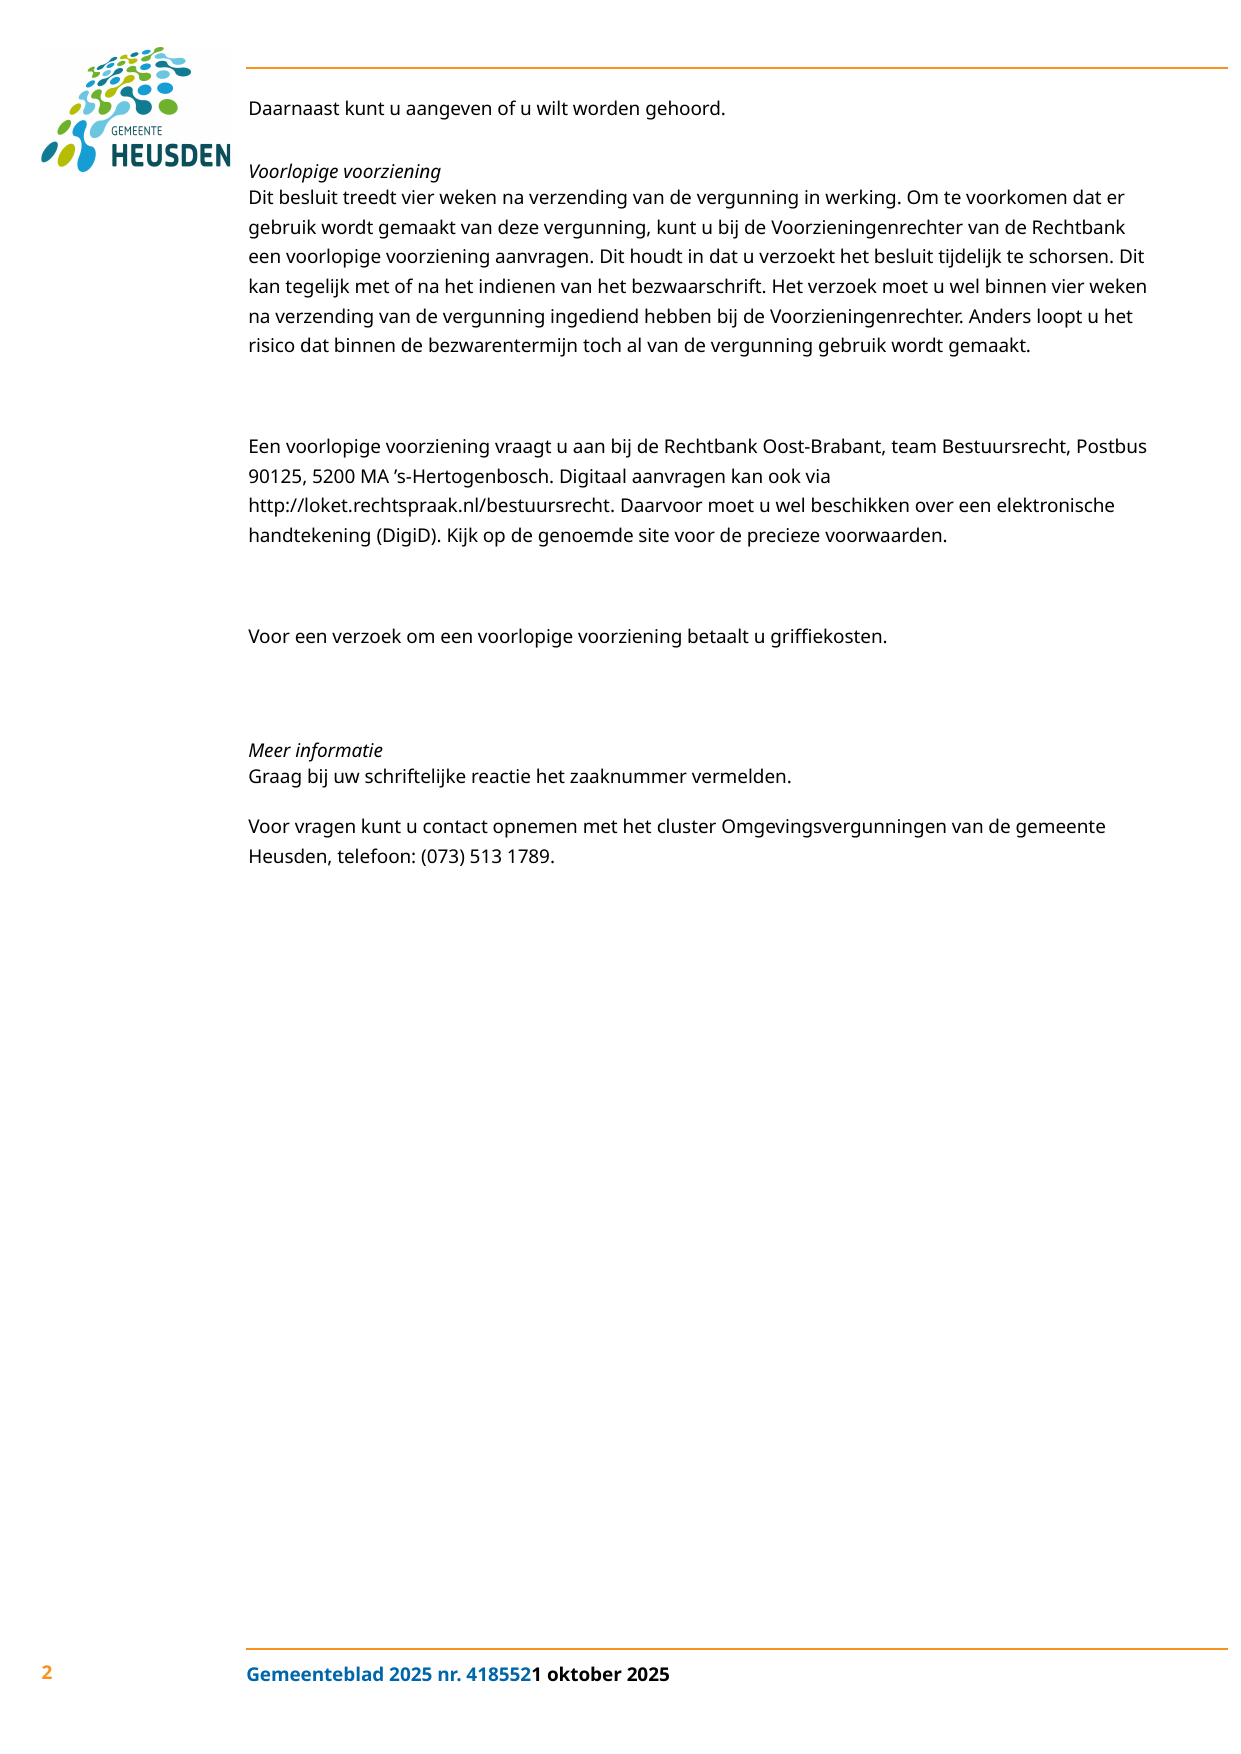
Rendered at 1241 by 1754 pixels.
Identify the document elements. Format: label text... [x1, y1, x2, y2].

text Daarnaast kunt u aangeven of u wilt worden gehoord. [248, 95, 1152, 121]
text Voor een verzoek om een voorlopige voorziening betaalt u griffiekosten. [248, 623, 1152, 648]
text Voorlopige voorziening [248, 159, 1152, 184]
text Meer informatie [248, 737, 1152, 763]
text Graag bij uw schriftelijke reactie het zaaknummer vermelden. [248, 763, 1152, 789]
text Een voorlopige voorziening vraagt u aan bij de Rechtbank Oost-Brabant, team Bestuursrecht, Postbus 90125, 5200 MA ’s-Hertogenbosch. Digitaal aanvragen kan ook via http://loket.rechtspraak.nl/bestuursrecht. Daarvoor moet u wel beschikken over een elektronische handtekening (DigiD). Kijk op de genoemde site voor de precieze voorwaarden. [248, 433, 1152, 548]
text Dit besluit treedt vier weken na verzending van de vergunning in werking. Om te voorkomen dat er gebruik wordt gemaakt van deze vergunning, kunt u bij de Voorzieningenrechter van de Rechtbank een voorlopige voorziening aanvragen. Dit houdt in dat u verzoekt het besluit tijdelijk te schorsen. Dit kan tegelijk met of na het indienen van het bezwaarschrift. Het verzoek moet u wel binnen vier weken na verzending van de vergunning ingediend hebben bij de Voorzieningenrechter. Anders loopt u het risico dat binnen de bezwarentermijn toch al van de vergunning gebruik wordt gemaakt. [248, 184, 1152, 358]
text Voor vragen kunt u contact opnemen met het cluster Omgevingsvergunningen van de gemeente Heusden, telefoon: (073) 513 1789. [248, 813, 1152, 869]
picture [41, 47, 231, 172]
